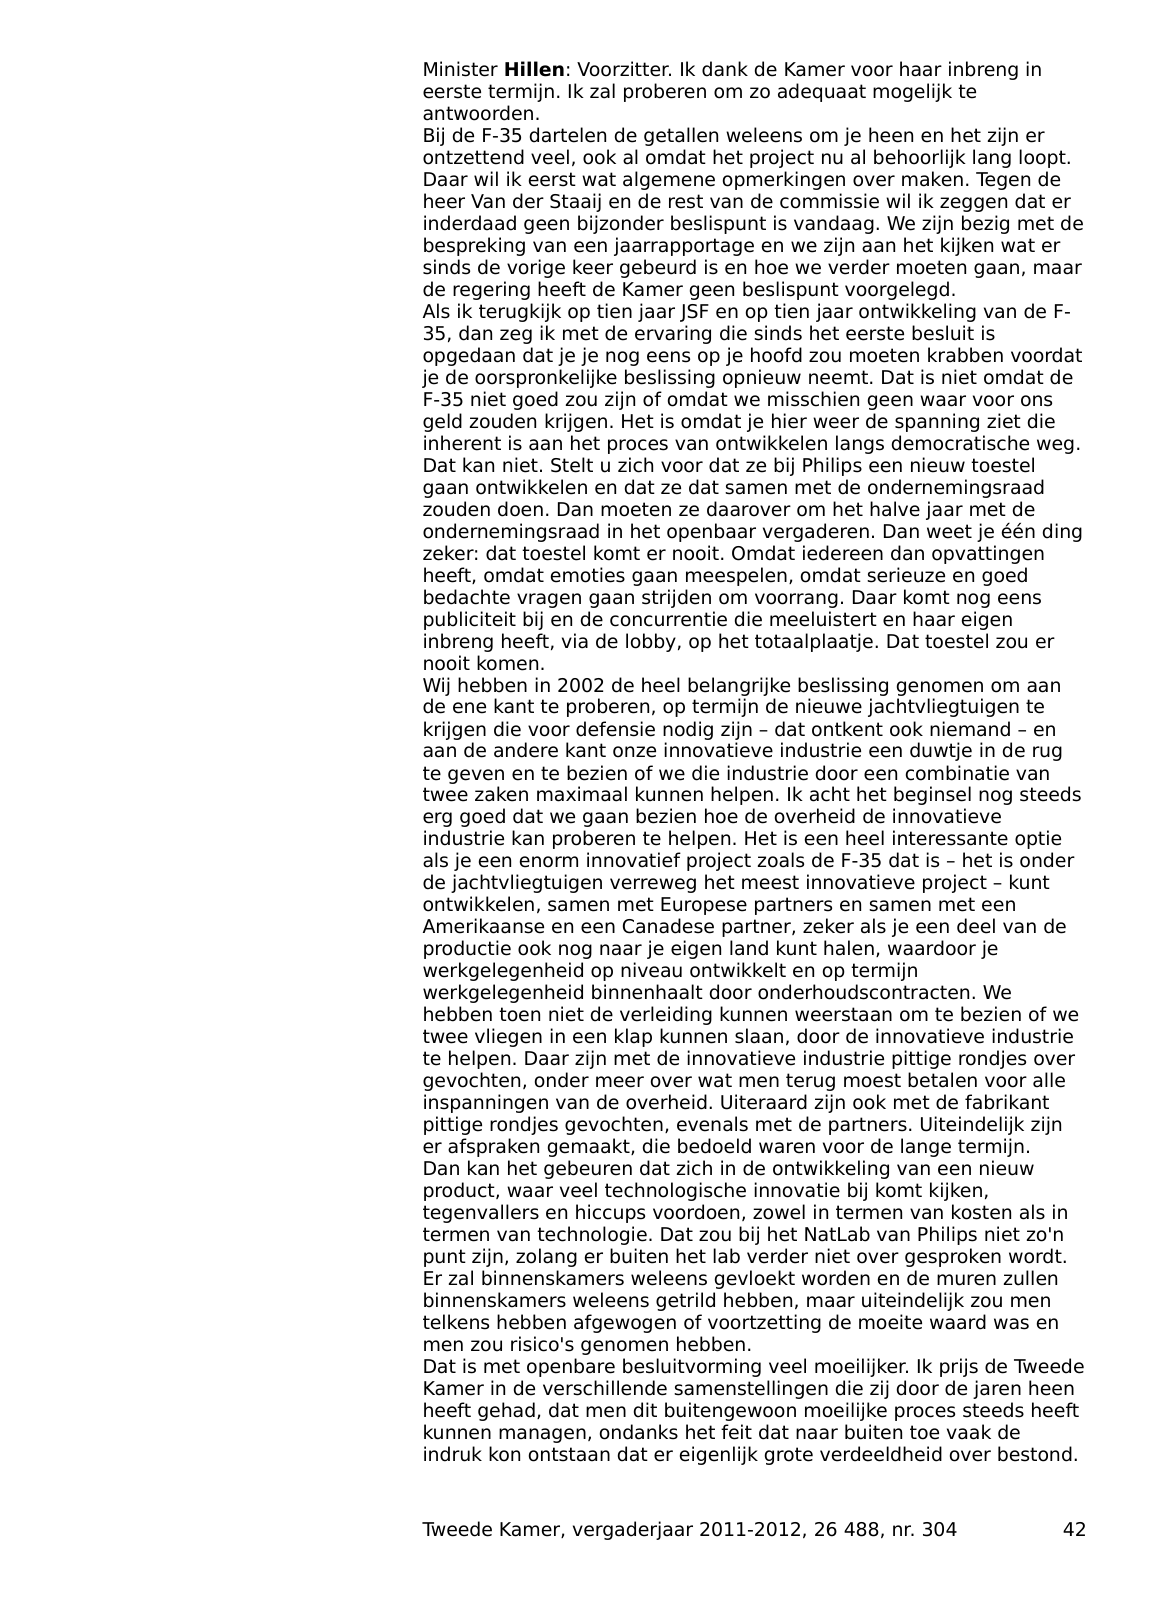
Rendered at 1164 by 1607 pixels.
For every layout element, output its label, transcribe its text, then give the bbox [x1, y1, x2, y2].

text Minister Hillen: Voorzitter. Ik dank de Kamer voor haar inbreng in eerste termijn. Ik zal proberen om zo adequaat mogelijk te antwoorden. [422, 59, 1087, 125]
text Dat is met openbare besluitvorming veel moeilijker. Ik prijs de Tweede Kamer in de verschillende samenstellingen die zij door de jaren heen heeft gehad, dat men dit buitengewoon moeilijke proces steeds heeft kunnen managen, ondanks het feit dat naar buiten toe vaak de indruk kon ontstaan dat er eigenlijk grote verdeeldheid over bestond. [422, 1356, 1087, 1466]
text Bij de F-35 dartelen de getallen weleens om je heen en het zijn er ontzettend veel, ook al omdat het project nu al behoorlijk lang loopt. Daar wil ik eerst wat algemene opmerkingen over maken. Tegen de heer Van der Staaij en de rest van de commissie wil ik zeggen dat er inderdaad geen bijzonder beslispunt is vandaag. We zijn bezig met de bespreking van een jaarrapportage en we zijn aan het kijken wat er sinds de vorige keer gebeurd is en hoe we verder moeten gaan, maar de regering heeft de Kamer geen beslispunt voorgelegd. [422, 125, 1087, 301]
text Wij hebben in 2002 de heel belangrijke beslissing genomen om aan de ene kant te proberen, op termijn de nieuwe jachtvliegtuigen te krijgen die voor defensie nodig zijn – dat ontkent ook niemand – en aan de andere kant onze innovatieve industrie een duwtje in de rug te geven en te bezien of we die industrie door een combinatie van twee zaken maximaal kunnen helpen. Ik acht het beginsel nog steeds erg goed dat we gaan bezien hoe de overheid de innovatieve industrie kan proberen te helpen. Het is een heel interessante optie als je een enorm innovatief project zoals de F-35 dat is – het is onder de jachtvliegtuigen verreweg het meest innovatieve project – kunt ontwikkelen, samen met Europese partners en samen met een Amerikaanse en een Canadese partner, zeker als je een deel van de productie ook nog naar je eigen land kunt halen, waardoor je werkgelegenheid op niveau ontwikkelt en op termijn werkgelegenheid binnenhaalt door onderhoudscontracten. We hebben toen niet de verleiding kunnen weerstaan om te bezien of we twee vliegen in een klap kunnen slaan, door de innovatieve industrie te helpen. Daar zijn met de innovatieve industrie pittige rondjes over gevochten, onder meer over wat men terug moest betalen voor alle inspanningen van de overheid. Uiteraard zijn ook met de fabrikant pittige rondjes gevochten, evenals met de partners. Uiteindelijk zijn er afspraken gemaakt, die bedoeld waren voor de lange termijn. [422, 674, 1087, 1158]
text Dan kan het gebeuren dat zich in de ontwikkeling van een nieuw product, waar veel technologische innovatie bij komt kijken, tegenvallers en hiccups voordoen, zowel in termen van kosten als in termen van technologie. Dat zou bij het NatLab van Philips niet zo'n punt zijn, zolang er buiten het lab verder niet over gesproken wordt. Er zal binnenskamers weleens gevloekt worden en de muren zullen binnenskamers weleens getrild hebben, maar uiteindelijk zou men telkens hebben afgewogen of voortzetting de moeite waard was en men zou risico's genomen hebben. [422, 1158, 1087, 1356]
text Als ik terugkijk op tien jaar JSF en op tien jaar ontwikkeling van de F-35, dan zeg ik met de ervaring die sinds het eerste besluit is opgedaan dat je je nog eens op je hoofd zou moeten krabben voordat je de oorspronkelijke beslissing opnieuw neemt. Dat is niet omdat de F-35 niet goed zou zijn of omdat we misschien geen waar voor ons geld zouden krijgen. Het is omdat je hier weer de spanning ziet die inherent is aan het proces van ontwikkelen langs democratische weg. Dat kan niet. Stelt u zich voor dat ze bij Philips een nieuw toestel gaan ontwikkelen en dat ze dat samen met de ondernemingsraad zouden doen. Dan moeten ze daarover om het halve jaar met de ondernemingsraad in het openbaar vergaderen. Dan weet je één ding zeker: dat toestel komt er nooit. Omdat iedereen dan opvattingen heeft, omdat emoties gaan meespelen, omdat serieuze en goed bedachte vragen gaan strijden om voorrang. Daar komt nog eens publiciteit bij en de concurrentie die meeluistert en haar eigen inbreng heeft, via de lobby, op het totaalplaatje. Dat toestel zou er nooit komen. [422, 301, 1087, 674]
